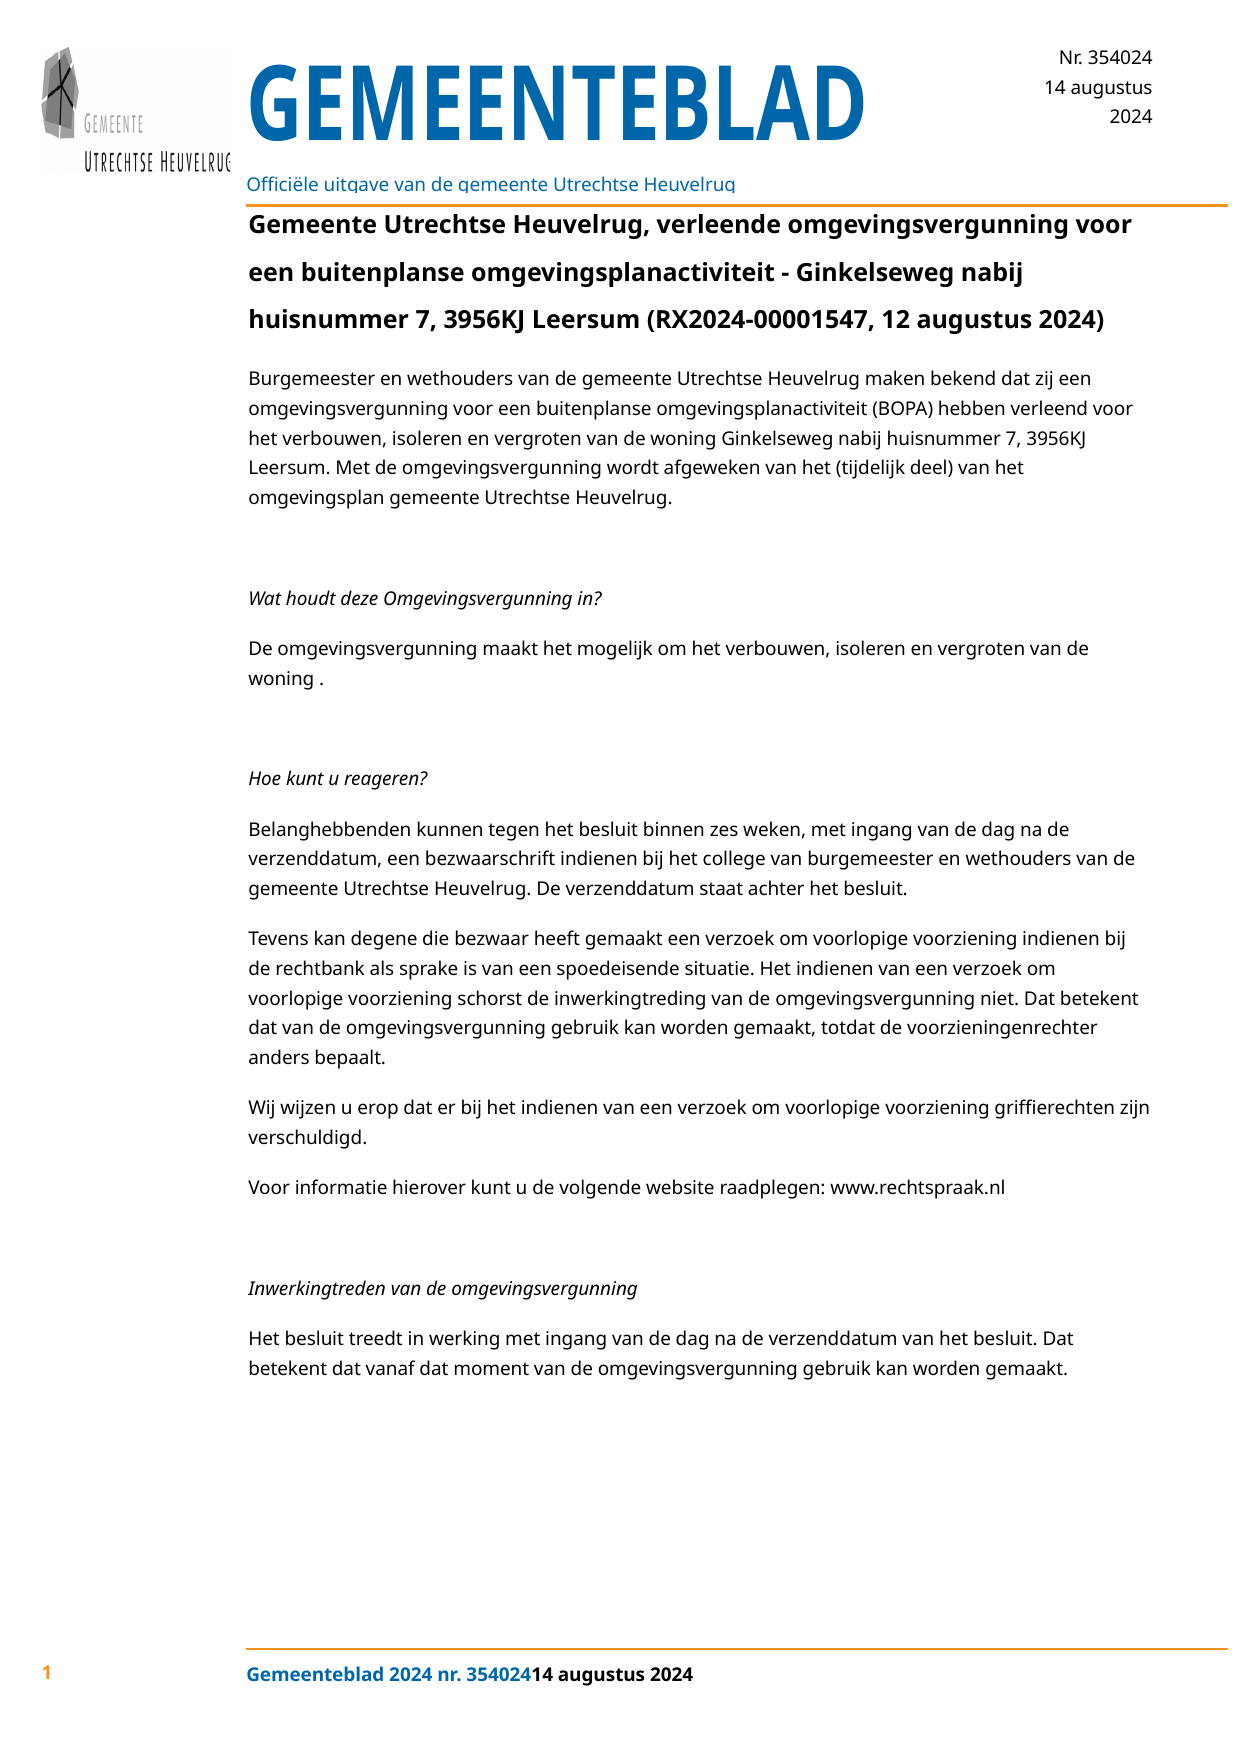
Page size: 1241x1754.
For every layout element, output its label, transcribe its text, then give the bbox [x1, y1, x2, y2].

text De omgevingsvergunning maakt het mogelijk om het verbouwen, isoleren en vergroten van de woning . [248, 635, 1152, 690]
text Voor informatie hierover kunt u de volgende website raadplegen: www.rechtspraak.nl [248, 1174, 1152, 1200]
text Belanghebbenden kunnen tegen het besluit binnen zes weken, met ingang van de dag na de verzenddatum, een bezwaarschrift indienen bij het college van burgemeester en wethouders van de gemeente Utrechtse Heuvelrug. De verzenddatum staat achter het besluit. [248, 816, 1152, 901]
text Gemeente Utrechtse Heuvelrug, verleende omgevingsvergunning voor een buitenplanse omgevingsplanactiviteit - Ginkelseweg nabij huisnummer 7, 3956KJ Leersum (RX2024-00001547, 12 augustus 2024) [248, 207, 1152, 336]
text Burgemeester en wethouders van de gemeente Utrechtse Heuvelrug maken bekend dat zij een omgevingsvergunning voor een buitenplanse omgevingsplanactiviteit (BOPA) hebben verleend voor het verbouwen, isoleren en vergroten van de woning Ginkelseweg nabij huisnummer 7, 3956KJ Leersum. Met de omgevingsvergunning wordt afgeweken van het (tijdelijk deel) van het omgevingsplan gemeente Utrechtse Heuvelrug. [248, 366, 1152, 509]
text Tevens kan degene die bezwaar heeft gemaakt een verzoek om voorlopige voorziening indienen bij de rechtbank als sprake is van een spoedeisende situatie. Het indienen van een verzoek om voorlopige voorziening schorst de inwerkingtreding van de omgevingsvergunning niet. Dat betekent dat van de omgevingsvergunning gebruik kan worden gemaakt, totdat de voorzieningenrechter anders bepaalt. [248, 926, 1152, 1069]
text Wij wijzen u erop dat er bij het indienen van een verzoek om voorlopige voorziening griffierechten zijn verschuldigd. [248, 1094, 1152, 1149]
picture [41, 47, 231, 172]
text Hoe kunt u reageren? [248, 766, 1152, 791]
text Wat houdt deze Omgevingsvergunning in? [248, 585, 1152, 610]
text Inwerkingtreden van de omgevingsvergunning [248, 1275, 1152, 1301]
text Het besluit treedt in werking met ingang van de dag na de verzenddatum van het besluit. Dat betekent dat vanaf dat moment van de omgevingsvergunning gebruik kan worden gemaakt. [248, 1326, 1152, 1381]
